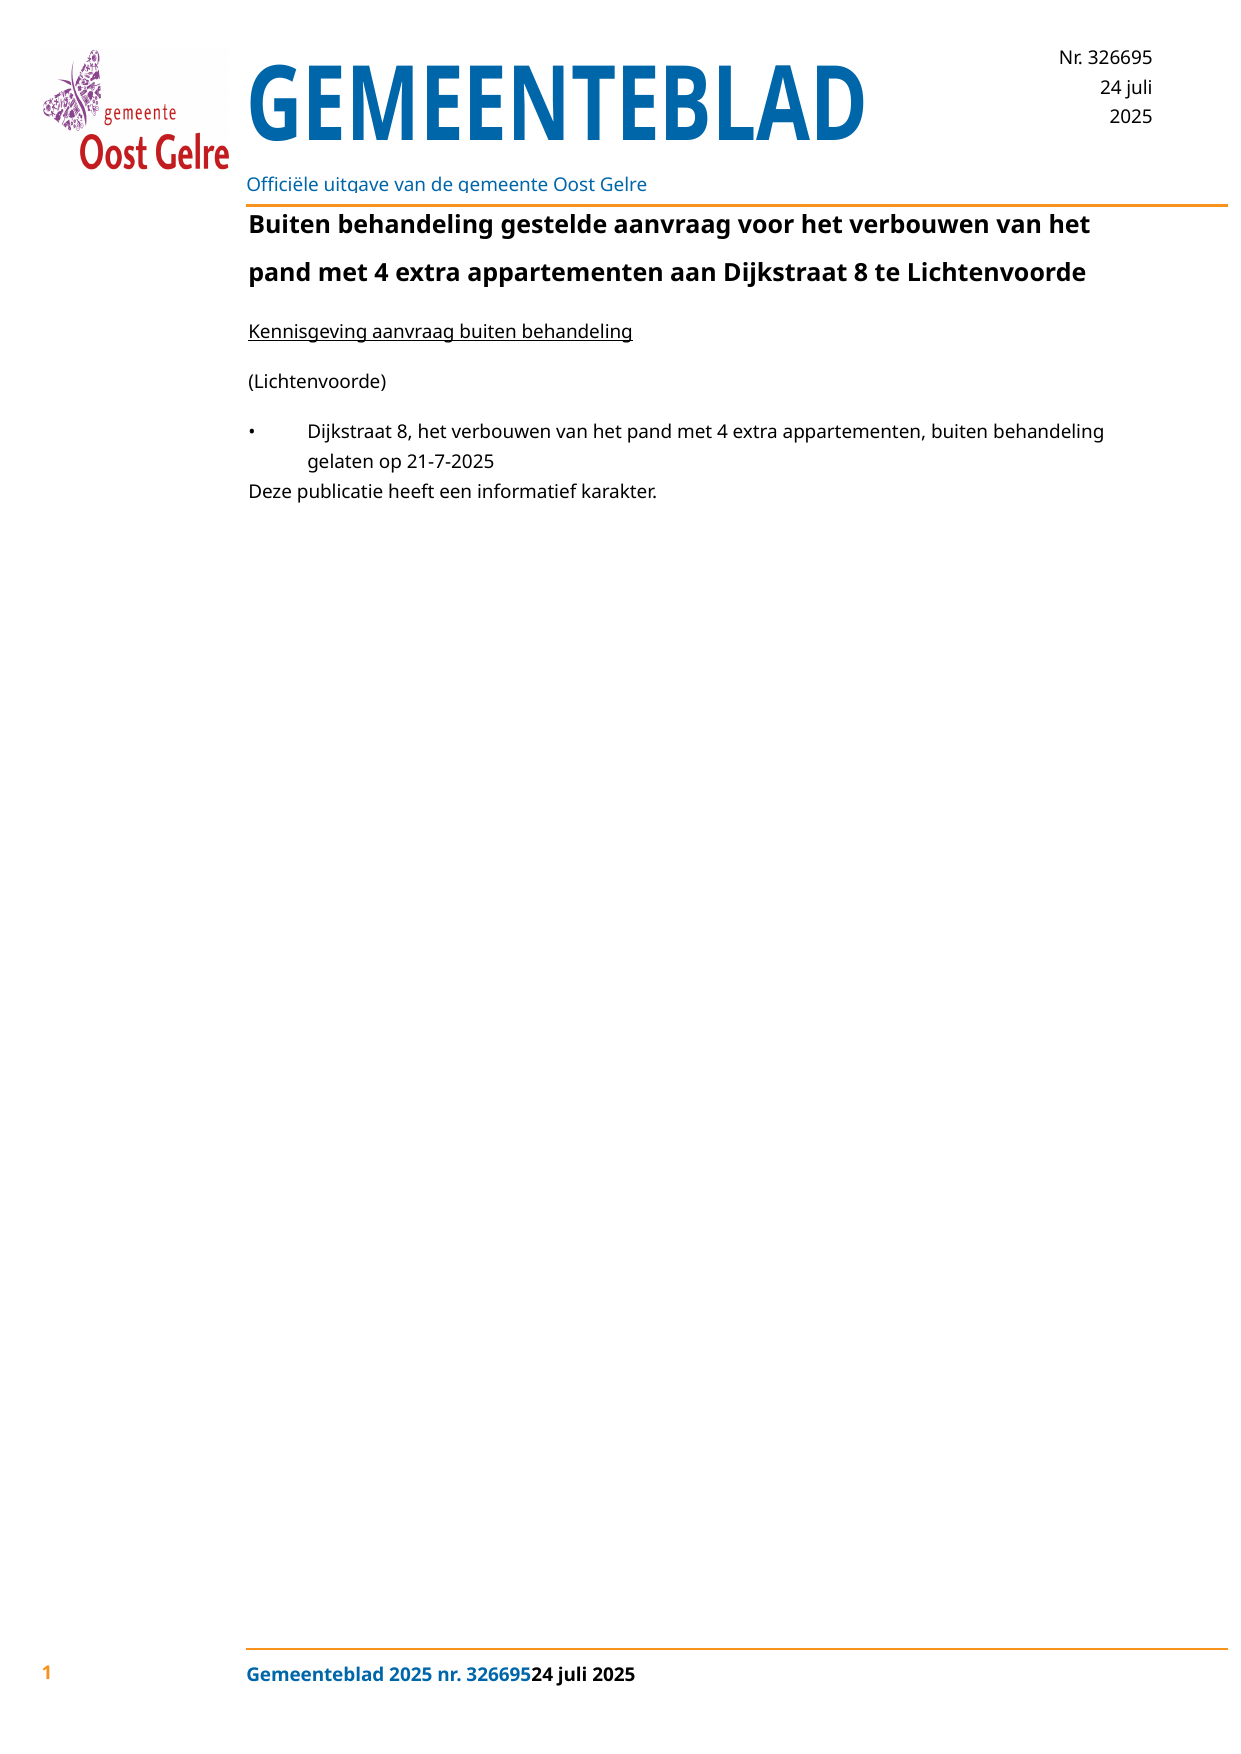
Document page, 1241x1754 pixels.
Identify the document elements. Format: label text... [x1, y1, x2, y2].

text Kennisgeving aanvraag buiten behandeling [248, 318, 1152, 344]
list Dijkstraat 8, het verbouwen van het pand met 4 extra appartementen, buiten behandeling gelaten op 21-7-2025 [248, 419, 1152, 474]
text (Lichtenvoorde) [248, 368, 1152, 394]
text Buiten behandeling gestelde aanvraag voor het verbouwen van het pand met 4 extra appartementen aan Dijkstraat 8 te Lichtenvoorde [248, 207, 1152, 288]
picture [41, 47, 231, 172]
text Deze publicatie heeft een informatief karakter. [248, 478, 1152, 504]
